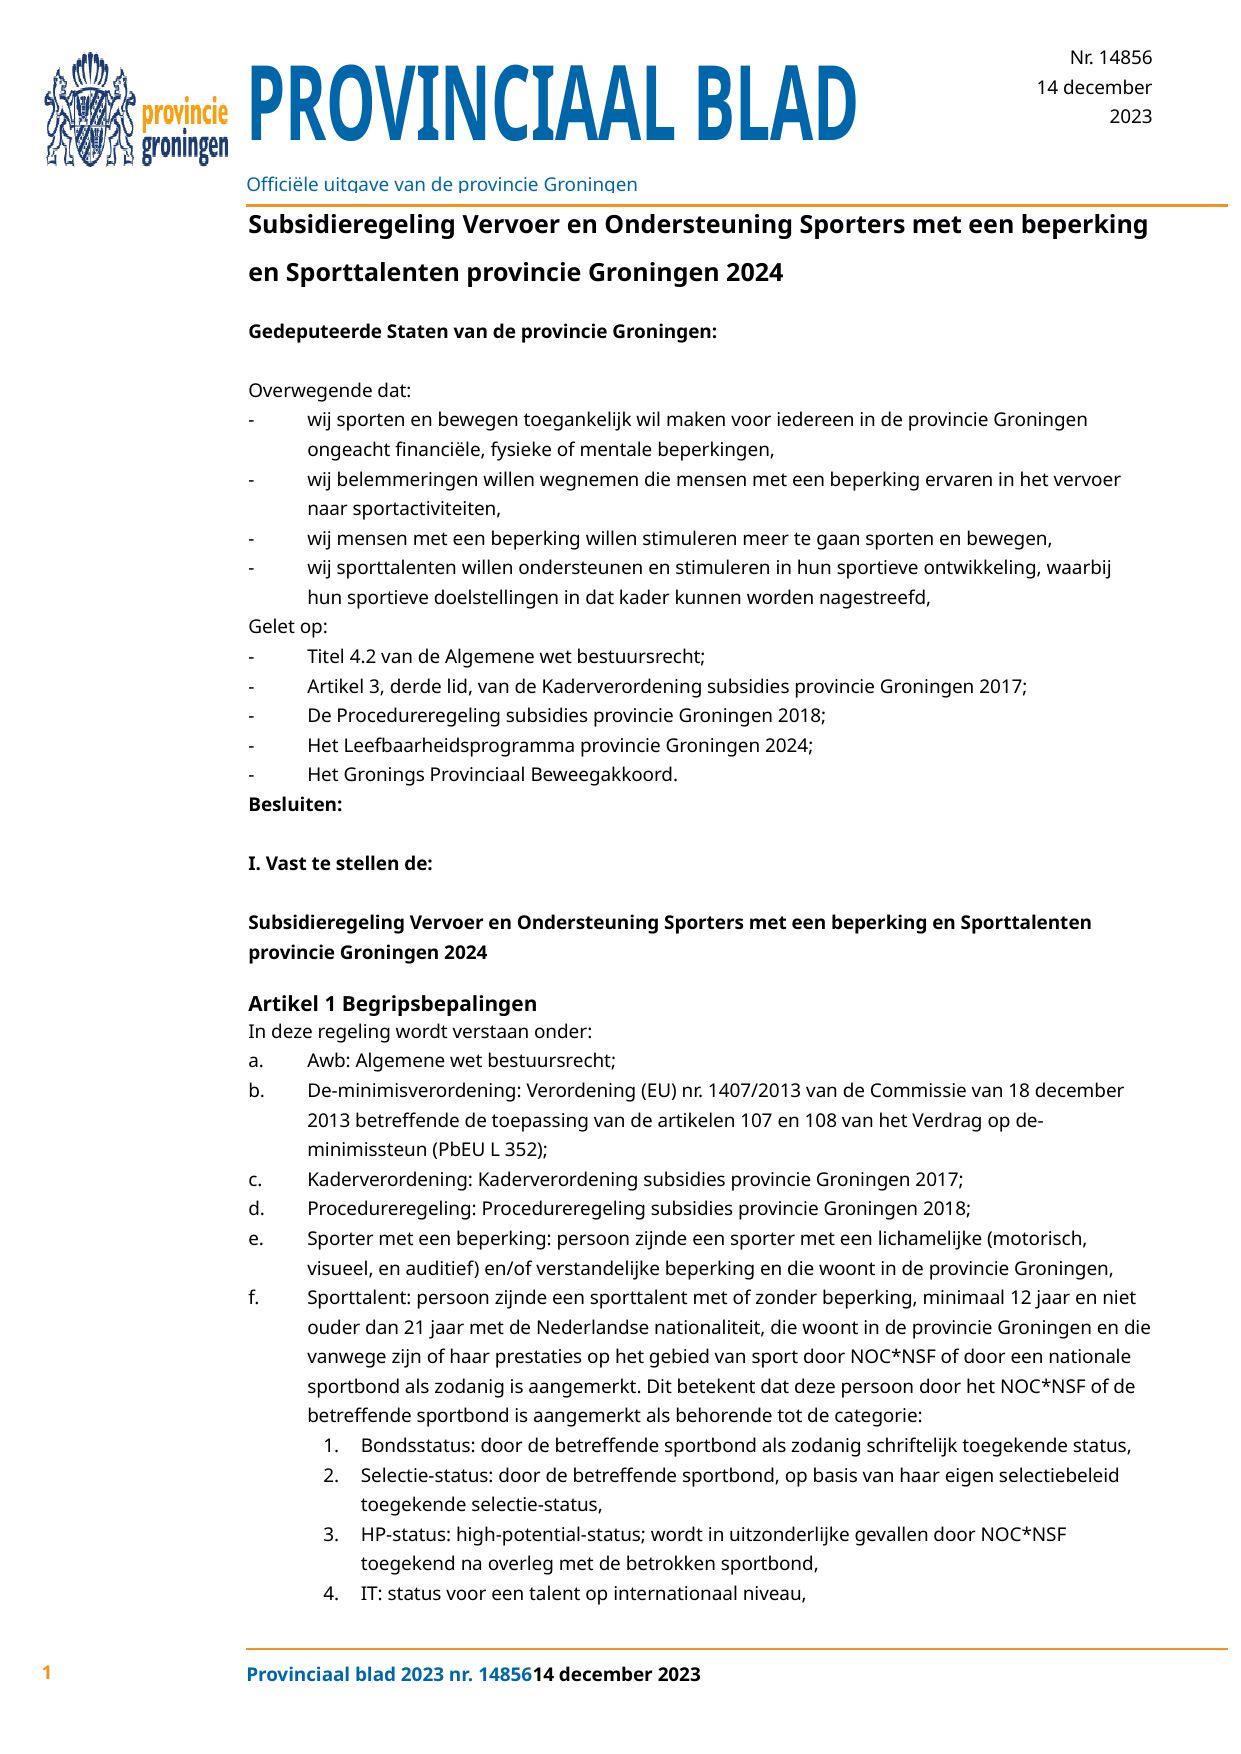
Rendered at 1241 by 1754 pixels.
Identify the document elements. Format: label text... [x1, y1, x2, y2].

list Kaderverordening: Kaderverordening subsidies provincie Groningen 2017; [248, 1166, 1152, 1192]
list Het Leefbaarheidsprogramma provincie Groningen 2024; [248, 732, 1152, 758]
text I. Vast te stellen de: [248, 850, 1152, 876]
list De-minimisverordening: Verordening (EU) nr. 1407/2013 van de Commissie van 18 december 2013 betreffende de toepassing van de artikelen 107 en 108 van het Verdrag op de-minimissteun (PbEU L 352); [248, 1077, 1152, 1162]
text Gelet op: [248, 614, 1152, 639]
list De Procedureregeling subsidies provincie Groningen 2018; [248, 702, 1152, 728]
list Artikel 3, derde lid, van de Kaderverordening subsidies provincie Groningen 2017; [248, 673, 1152, 699]
text Artikel 1 Begripsbepalingen [248, 989, 1152, 1018]
list wij mensen met een beperking willen stimuleren meer te gaan sporten en bewegen, [248, 525, 1152, 551]
text Subsidieregeling Vervoer en Ondersteuning Sporters met een beperking en Sporttalenten provincie Groningen 2024 [248, 909, 1152, 965]
text Overwegende dat: [248, 377, 1152, 403]
list Selectie-status: door de betreffende sportbond, op basis van haar eigen selectiebeleid toegekende selectie-status, [323, 1462, 1152, 1517]
list wij sporten en bewegen toegankelijk wil maken voor iedereen in de provincie Groningen ongeacht financiële, fysieke of mentale beperkingen, [248, 407, 1152, 462]
text Besluiten: [248, 791, 1152, 817]
list Procedureregeling: Procedureregeling subsidies provincie Groningen 2018; [248, 1196, 1152, 1221]
list Sporter met een beperking: persoon zijnde een sporter met een lichamelijke (motorisch, visueel, en auditief) en/of verstandelijke beperking en die woont in de provincie Groningen, [248, 1225, 1152, 1280]
list Sporttalent: persoon zijnde een sporttalent met of zonder beperking, minimaal 12 jaar en niet ouder dan 21 jaar met de Nederlandse nationaliteit, die woont in de provincie Groningen en die vanwege zijn of haar prestaties op het gebied van sport door NOC*NSF of door een nationale sportbond als zodanig is aangemerkt. Dit betekent dat deze persoon door het NOC*NSF of de betreffende sportbond is aangemerkt als behorende tot de categorie: [248, 1284, 1152, 1428]
list HP-status: high-potential-status; wordt in uitzonderlijke gevallen door NOC*NSF toegekend na overleg met de betrokken sportbond, [323, 1521, 1152, 1576]
text In deze regeling wordt verstaan onder: [248, 1018, 1152, 1044]
list wij belemmeringen willen wegnemen die mensen met een beperking ervaren in het vervoer naar sportactiviteiten, [248, 466, 1152, 521]
list wij sporttalenten willen ondersteunen en stimuleren in hun sportieve ontwikkeling, waarbij hun sportieve doelstellingen in dat kader kunnen worden nagestreefd, [248, 554, 1152, 610]
list Bondsstatus: door de betreffende sportbond als zodanig schriftelijk toegekende status, [323, 1432, 1152, 1458]
text Gedeputeerde Staten van de provincie Groningen: [248, 318, 1152, 344]
text Subsidieregeling Vervoer en Ondersteuning Sporters met een beperking en Sporttalenten provincie Groningen 2024 [248, 207, 1152, 288]
list IT: status voor een talent op internationaal niveau, [323, 1580, 1152, 1606]
picture [41, 47, 231, 172]
list Awb: Algemene wet bestuursrecht; [248, 1048, 1152, 1073]
list Het Gronings Provinciaal Beweegakkoord. [248, 762, 1152, 787]
list Titel 4.2 van de Algemene wet bestuursrecht; [248, 643, 1152, 669]
